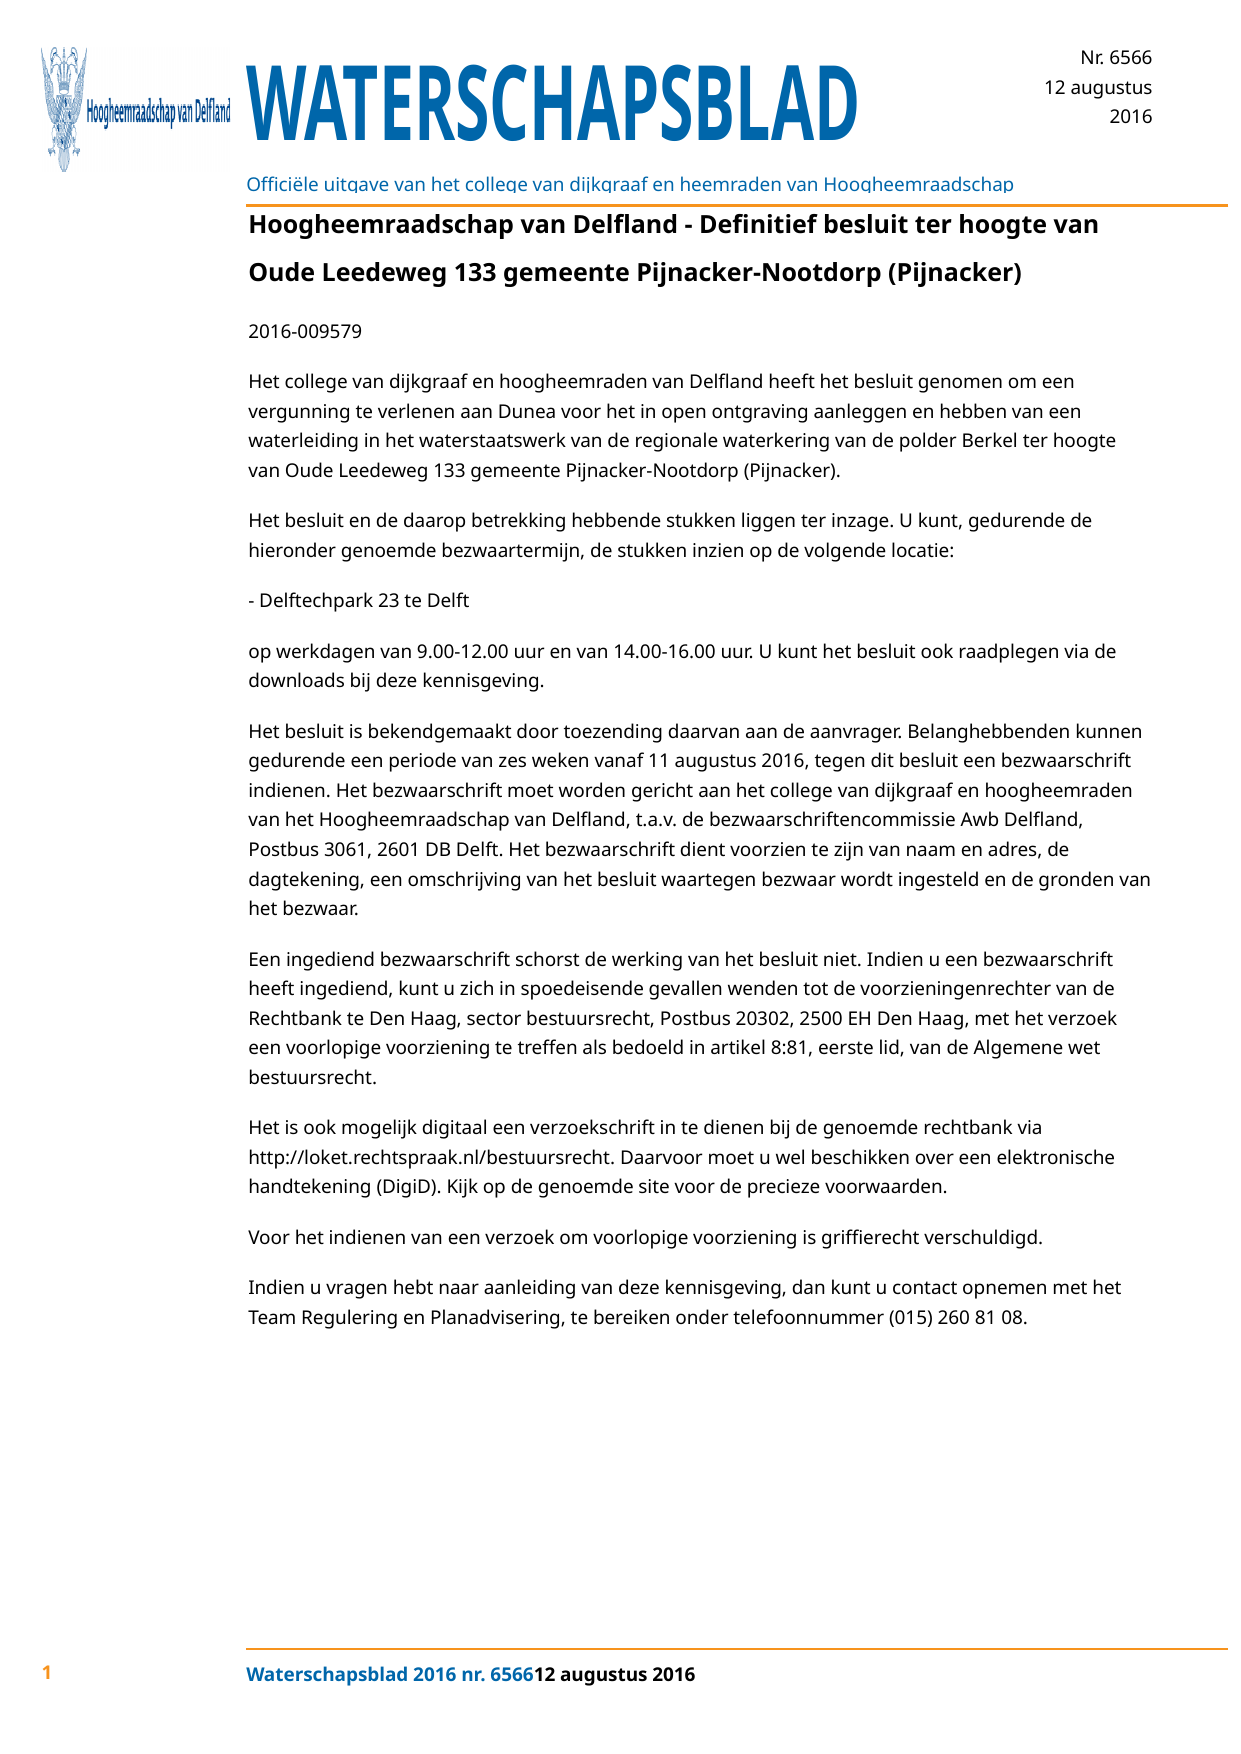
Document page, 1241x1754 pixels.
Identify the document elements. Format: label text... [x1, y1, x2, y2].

text - Delftechpark 23 te Delft [248, 587, 1152, 613]
text Het college van dijkgraaf en hoogheemraden van Delfland heeft het besluit genomen om een vergunning te verlenen aan Dunea voor het in open ontgraving aanleggen en hebben van een waterleiding in het waterstaatswerk van de regionale waterkering van de polder Berkel ter hoogte van Oude Leedeweg 133 gemeente Pijnacker-Nootdorp (Pijnacker). [248, 368, 1152, 483]
text Voor het indienen van een verzoek om voorlopige voorziening is griffierecht verschuldigd. [248, 1224, 1152, 1250]
text op werkdagen van 9.00-12.00 uur en van 14.00-16.00 uur. U kunt het besluit ook raadplegen via de downloads bij deze kennisgeving. [248, 638, 1152, 693]
text Het besluit is bekendgemaakt door toezending daarvan aan de aanvrager. Belanghebbenden kunnen gedurende een periode van zes weken vanaf 11 augustus 2016, tegen dit besluit een bezwaarschrift indienen. Het bezwaarschrift moet worden gericht aan het college van dijkgraaf en hoogheemraden van het Hoogheemraadschap van Delfland, t.a.v. de bezwaarschriftencommissie Awb Delfland, Postbus 3061, 2601 DB Delft. Het bezwaarschrift dient voorzien te zijn van naam en adres, de dagtekening, een omschrijving van het besluit waartegen bezwaar wordt ingesteld en de gronden van het bezwaar. [248, 718, 1152, 921]
text 2016-009579 [248, 318, 1152, 344]
text Het is ook mogelijk digitaal een verzoekschrift in te dienen bij de genoemde rechtbank via http://loket.rechtspraak.nl/bestuursrecht. Daarvoor moet u wel beschikken over een elektronische handtekening (DigiD). Kijk op de genoemde site voor de precieze voorwaarden. [248, 1114, 1152, 1199]
text Het besluit en de daarop betrekking hebbende stukken liggen ter inzage. U kunt, gedurende de hieronder genoemde bezwaartermijn, de stukken inzien op de volgende locatie: [248, 507, 1152, 563]
text Hoogheemraadschap van Delfland - Definitief besluit ter hoogte van Oude Leedeweg 133 gemeente Pijnacker-Nootdorp (Pijnacker) [248, 207, 1152, 288]
text Indien u vragen hebt naar aanleiding van deze kennisgeving, dan kunt u contact opnemen met het Team Regulering en Planadvisering, te bereiken onder telefoonnummer (015) 260 81 08. [248, 1274, 1152, 1330]
text Een ingediend bezwaarschrift schorst de werking van het besluit niet. Indien u een bezwaarschrift heeft ingediend, kunt u zich in spoedeisende gevallen wenden tot de voorzieningenrechter van de Rechtbank te Den Haag, sector bestuursrecht, Postbus 20302, 2500 EH Den Haag, met het verzoek een voorlopige voorziening te treffen als bedoeld in artikel 8:81, eerste lid, van de Algemene wet bestuursrecht. [248, 946, 1152, 1090]
picture [41, 47, 231, 172]
